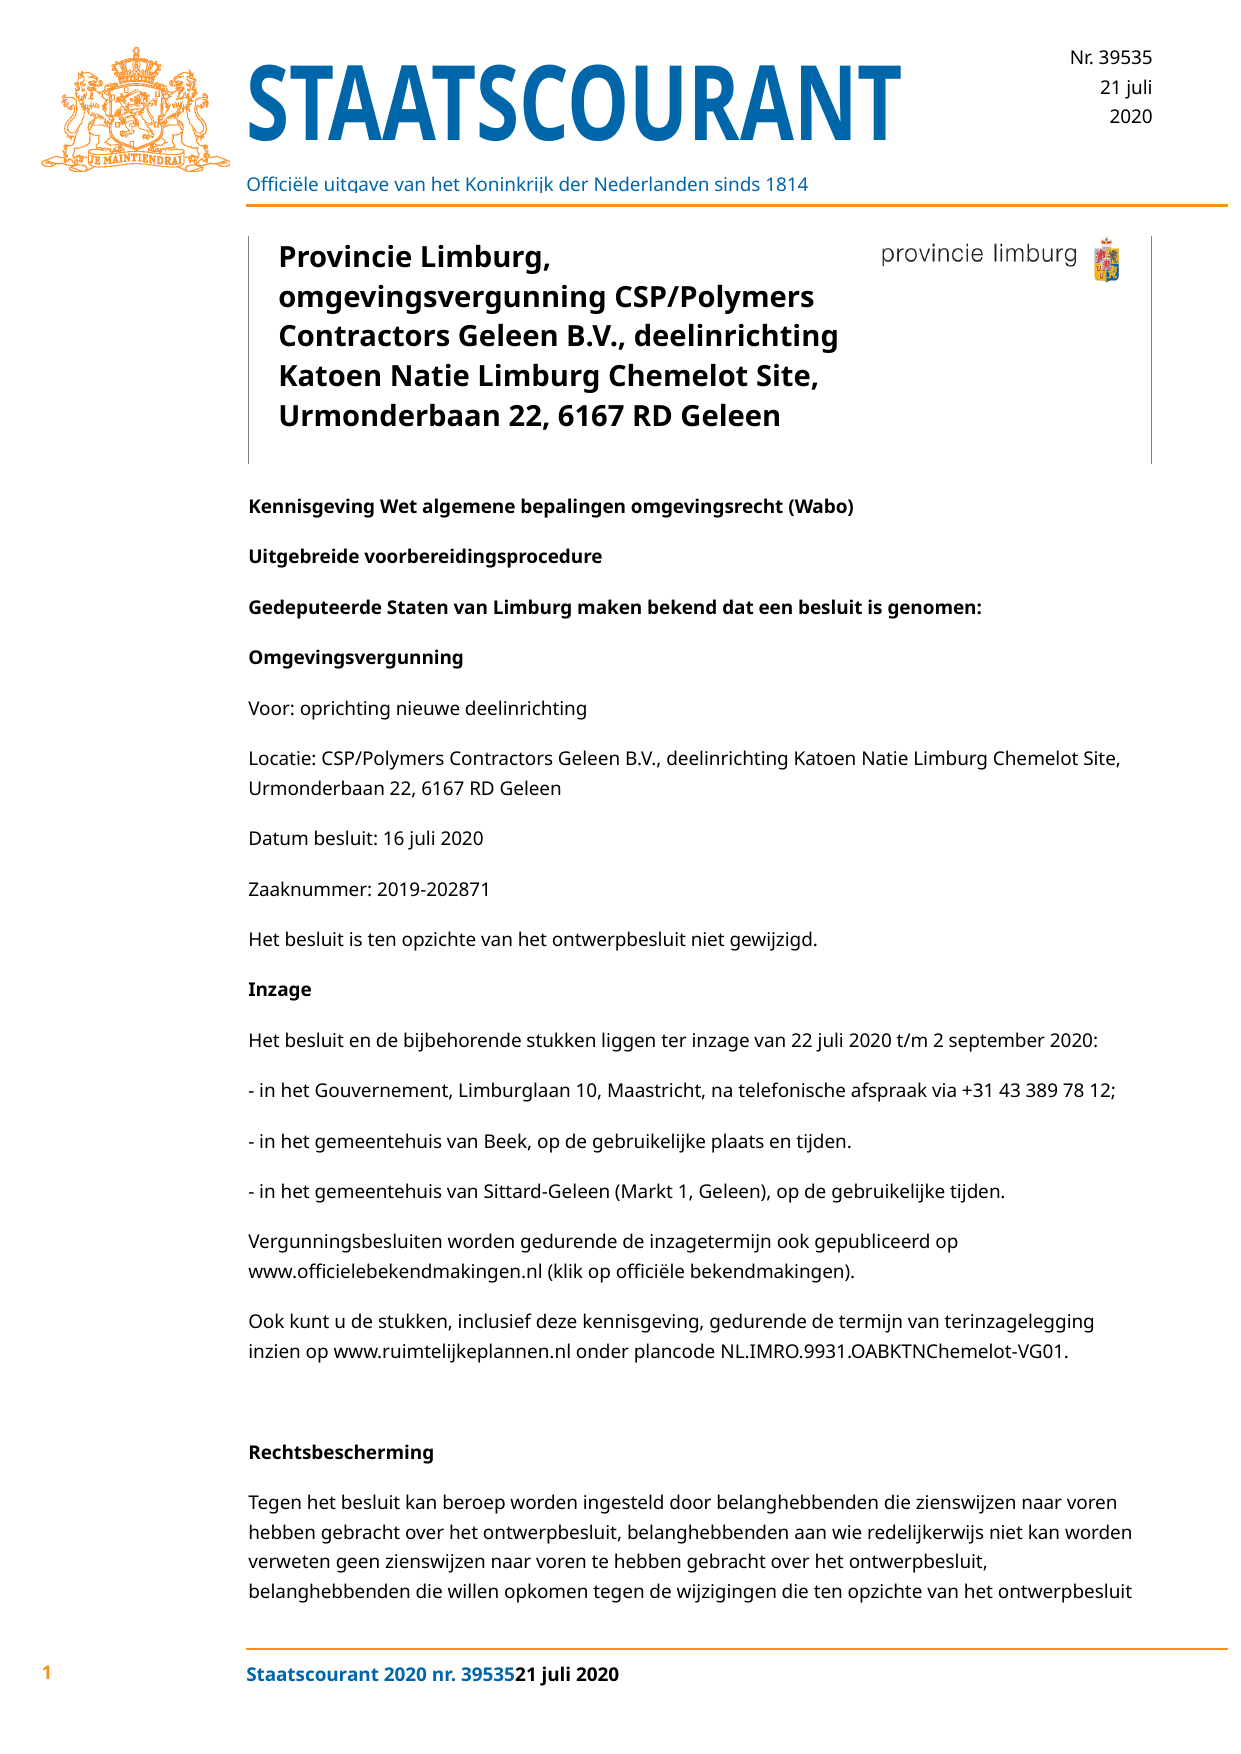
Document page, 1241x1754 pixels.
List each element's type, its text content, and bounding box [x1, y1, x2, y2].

text Voor: oprichting nieuwe deelinrichting [248, 695, 1152, 721]
text Gedeputeerde Staten van Limburg maken bekend dat een besluit is genomen: [248, 594, 1152, 620]
table_header [850, 236, 882, 283]
text Tegen het besluit kan beroep worden ingesteld door belanghebbenden die zienswijzen naar voren hebben gebracht over het ontwerpbesluit, belanghebbenden aan wie redelijkerwijs niet kan worden verweten geen zienswijzen naar voren te hebben gebracht over het ontwerpbesluit, belanghebbenden die willen opkomen tegen de wijzigingen die ten opzichte van het ontwerpbesluit [248, 1489, 1152, 1604]
table_header [1119, 236, 1151, 283]
table_header Provincie Limburg, omgevingsvergunning CSP/Polymers Contractors Geleen B.V., deelinrichting Katoen Natie Limburg Chemelot Site, Urmonderbaan 22, 6167 RD Geleen [249, 236, 850, 464]
text Omgevingsvergunning [248, 644, 1152, 670]
text Ook kunt u de stukken, inclusief deze kennisgeving, gedurende de termijn van terinzagelegging inzien op www.ruimtelijkeplannen.nl onder plancode NL.IMRO.9931.OABKTNChemelot-VG01. [248, 1309, 1152, 1364]
text - in het gemeentehuis van Sittard-Geleen (Markt 1, Geleen), op de gebruikelijke tijden. [248, 1178, 1152, 1204]
text Locatie: CSP/Polymers Contractors Geleen B.V., deelinrichting Katoen Natie Limburg Chemelot Site, Urmonderbaan 22, 6167 RD Geleen [248, 745, 1152, 801]
picture [41, 47, 231, 172]
picture [882, 236, 1119, 284]
text Vergunningsbesluiten worden gedurende de inzagetermijn ook gepubliceerd op www.officielebekendmakingen.nl (klik op officiële bekendmakingen). [248, 1229, 1152, 1284]
text - in het gemeentehuis van Beek, op de gebruikelijke plaats en tijden. [248, 1128, 1152, 1154]
text Zaaknummer: 2019-202871 [248, 876, 1152, 902]
text Inzage [248, 977, 1152, 1002]
table_header [850, 284, 1151, 464]
text Rechtsbescherming [248, 1439, 1152, 1465]
text Datum besluit: 16 juli 2020 [248, 825, 1152, 851]
text Het besluit en de bijbehorende stukken liggen ter inzage van 22 juli 2020 t/m 2 september 2020: [248, 1027, 1152, 1053]
text - in het Gouvernement, Limburglaan 10, Maastricht, na telefonische afspraak via +31 43 389 78 12; [248, 1077, 1152, 1103]
text Uitgebreide voorbereidingsprocedure [248, 544, 1152, 569]
text Het besluit is ten opzichte van het ontwerpbesluit niet gewijzigd. [248, 926, 1152, 952]
text Kennisgeving Wet algemene bepalingen omgevingsrecht (Wabo) [248, 493, 1152, 519]
